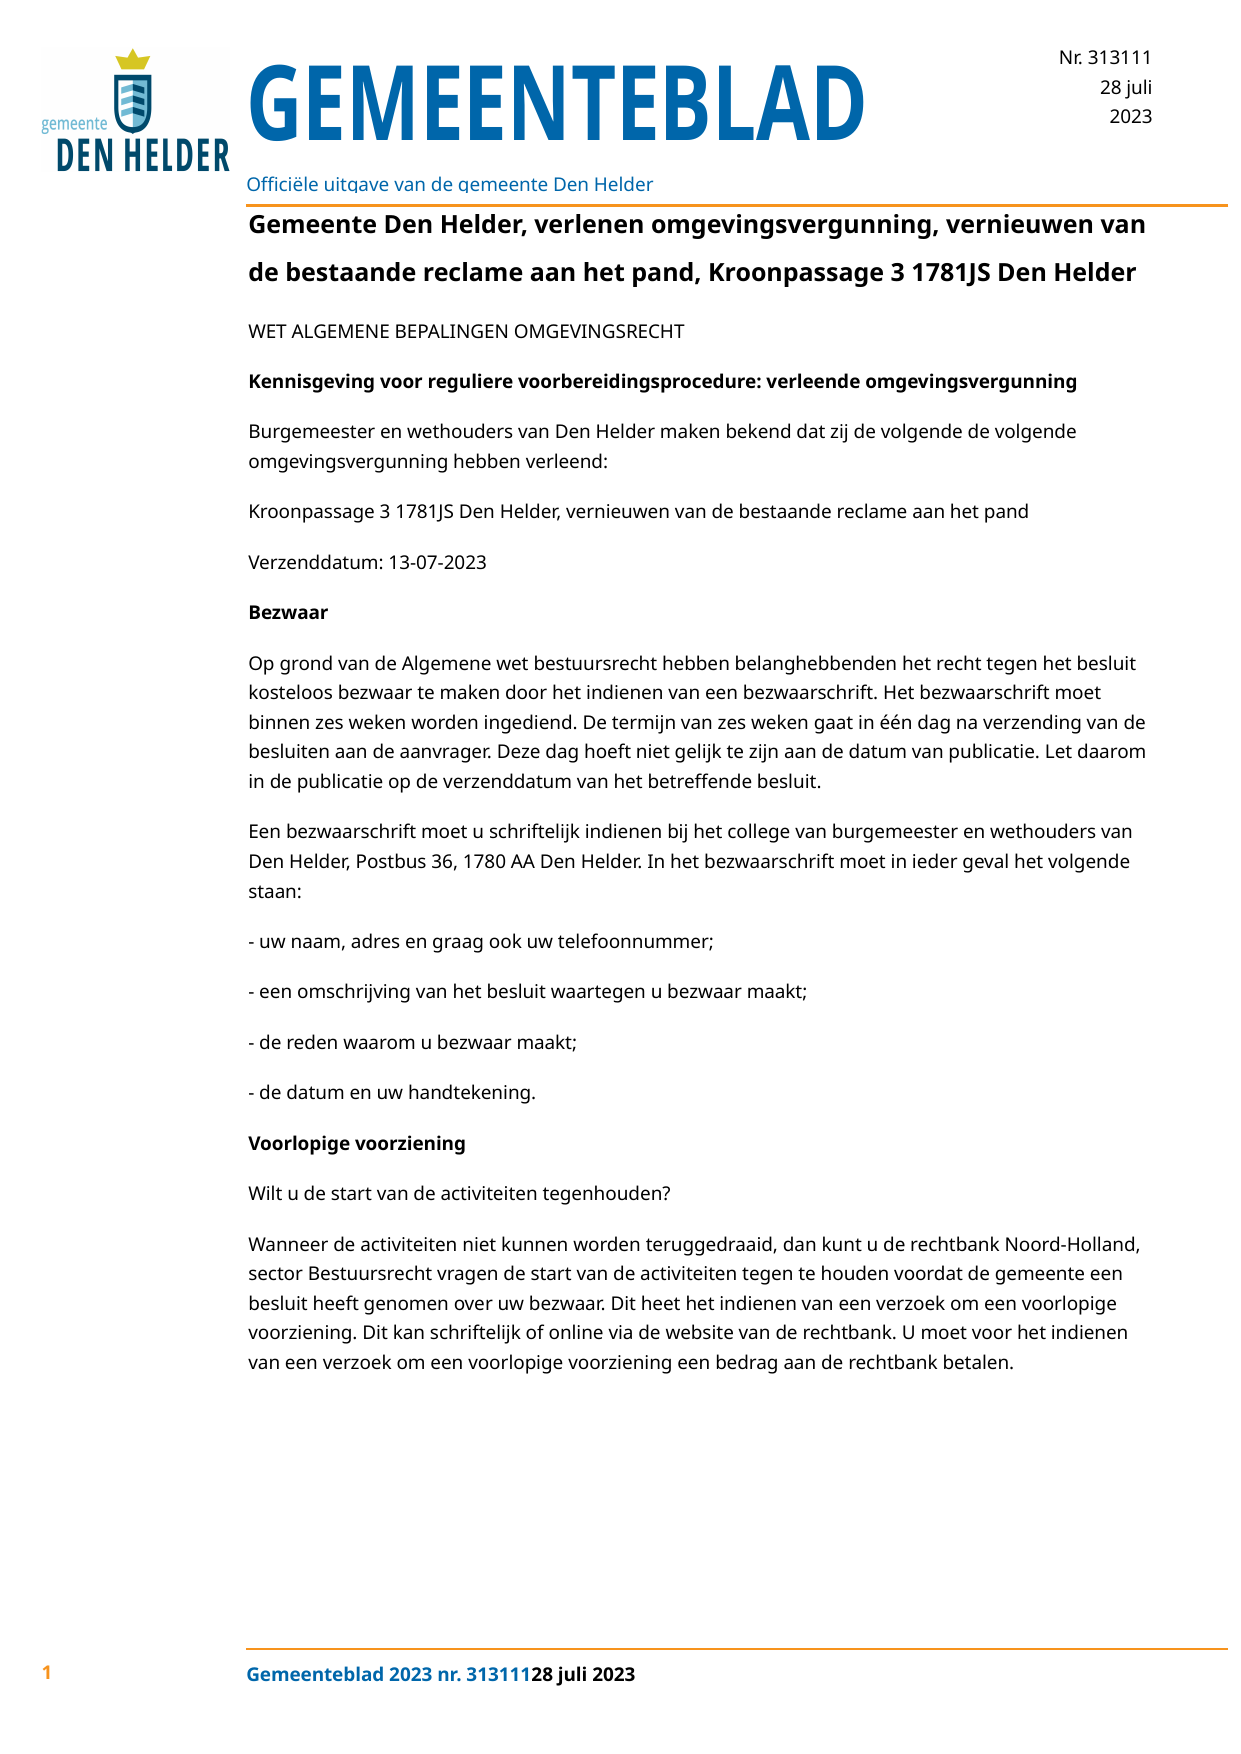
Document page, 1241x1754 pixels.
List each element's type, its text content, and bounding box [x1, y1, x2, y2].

text - uw naam, adres en graag ook uw telefoonnummer; [248, 928, 1152, 954]
picture [182, 144, 187, 165]
text Wanneer de activiteiten niet kunnen worden teruggedraaid, dan kunt u de rechtbank Noord-Holland, sector Bestuursrecht vragen de start van de activiteiten tegen te houden voordat de gemeente een besluit heeft genomen over uw bezwaar. Dit heet het indienen van een verzoek om een voorlopige voorziening. Dit kan schriftelijk of online via de website van de rechtbank. U moet voor het indienen van een verzoek om een voorlopige voorziening een bedrag aan de rechtbank betalen. [248, 1231, 1152, 1375]
text WET ALGEMENE BEPALINGEN OMGEVINGSRECHT [248, 318, 1152, 344]
text Kennisgeving voor reguliere voorbereidingsprocedure: verleende omgevingsvergunning [248, 368, 1152, 394]
picture [41, 47, 231, 172]
text Op grond van de Algemene wet bestuursrecht hebben belanghebbenden het recht tegen het besluit kosteloos bezwaar te maken door het indienen van een bezwaarschrift. Het bezwaarschrift moet binnen zes weken worden ingediend. De termijn van zes weken gaat in één dag na verzending van de besluiten aan de aanvrager. Deze dag hoeft niet gelijk te zijn aan de datum van publicatie. Let daarom in de publicatie op de verzenddatum van het betreffende besluit. [248, 650, 1152, 794]
picture [220, 160, 224, 172]
text Wilt u de start van de activiteiten tegenhouden? [248, 1180, 1152, 1206]
text Verzenddatum: 13-07-2023 [248, 549, 1152, 575]
text Gemeente Den Helder, verlenen omgevingsvergunning, vernieuwen van de bestaande reclame aan het pand, Kroonpassage 3 1781JS Den Helder [248, 207, 1152, 288]
text Bezwaar [248, 599, 1152, 625]
text Voorlopige voorziening [248, 1130, 1152, 1156]
picture [100, 154, 106, 172]
picture [130, 157, 135, 172]
text - een omschrijving van het besluit waartegen u bezwaar maakt; [248, 979, 1152, 1004]
text Burgemeester en wethouders van Den Helder maken bekend dat zij de volgende de volgende omgevingsvergunning hebben verleend: [248, 419, 1152, 474]
text Kroonpassage 3 1781JS Den Helder, vernieuwen van de bestaande reclame aan het pand [248, 499, 1152, 524]
text - de datum en uw handtekening. [248, 1079, 1152, 1105]
text - de reden waarom u bezwaar maakt; [248, 1029, 1152, 1055]
text Een bezwaarschrift moet u schriftelijk indienen bij het college van burgemeester en wethouders van Den Helder, Postbus 36, 1780 AA Den Helder. In het bezwaarschrift moet in ieder geval het volgende staan: [248, 819, 1152, 904]
picture [63, 144, 68, 165]
